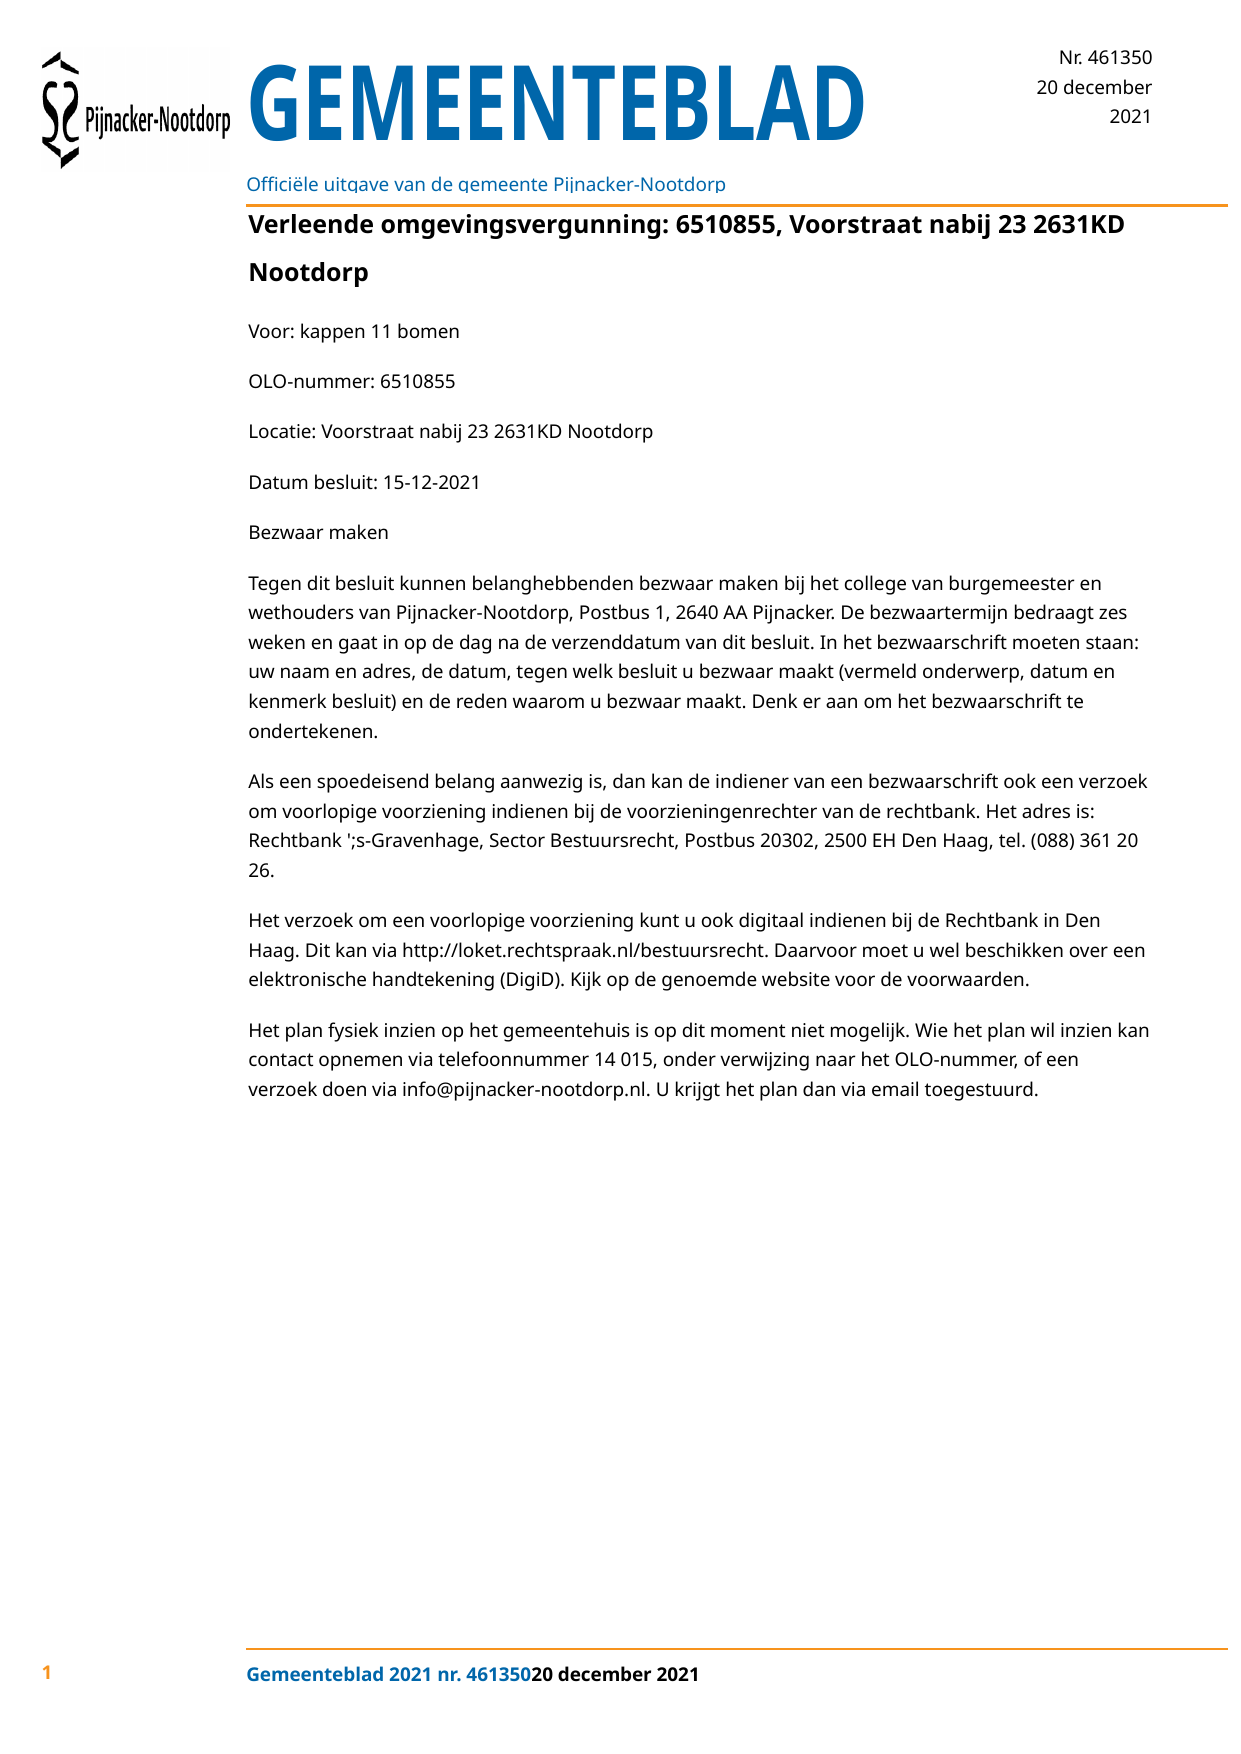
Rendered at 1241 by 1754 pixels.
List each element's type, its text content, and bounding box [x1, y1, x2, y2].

text Als een spoedeisend belang aanwezig is, dan kan de indiener van een bezwaarschrift ook een verzoek om voorlopige voorziening indienen bij de voorzieningenrechter van de rechtbank. Het adres is: Rechtbank ';s-Gravenhage, Sector Bestuursrecht, Postbus 20302, 2500 EH Den Haag, tel. (088) 361 20 26. [248, 768, 1152, 883]
text Locatie: Voorstraat nabij 23 2631KD Nootdorp [248, 419, 1152, 444]
picture [41, 47, 231, 172]
text Tegen dit besluit kunnen belanghebbenden bezwaar maken bij het college van burgemeester en wethouders van Pijnacker-Nootdorp, Postbus 1, 2640 AA Pijnacker. De bezwaartermijn bedraagt zes weken en gaat in op de dag na de verzenddatum van dit besluit. In het bezwaarschrift moeten staan: uw naam en adres, de datum, tegen welk besluit u bezwaar maakt (vermeld onderwerp, datum en kenmerk besluit) en de reden waarom u bezwaar maakt. Denk er aan om het bezwaarschrift te ondertekenen. [248, 570, 1152, 744]
text Het plan fysiek inzien op het gemeentehuis is op dit moment niet mogelijk. Wie het plan wil inzien kan contact opnemen via telefoonnummer 14 015, onder verwijzing naar het OLO-nummer, of een verzoek doen via info@pijnacker-nootdorp.nl. U krijgt het plan dan via email toegestuurd. [248, 1017, 1152, 1102]
text Verleende omgevingsvergunning: 6510855, Voorstraat nabij 23 2631KD Nootdorp [248, 207, 1152, 288]
text Datum besluit: 15-12-2021 [248, 469, 1152, 495]
text OLO-nummer: 6510855 [248, 368, 1152, 394]
text Voor: kappen 11 bomen [248, 318, 1152, 344]
text Bezwaar maken [248, 519, 1152, 545]
text Het verzoek om een voorlopige voorziening kunt u ook digitaal indienen bij de Rechtbank in Den Haag. Dit kan via http://loket.rechtspraak.nl/bestuursrecht. Daarvoor moet u wel beschikken over een elektronische handtekening (DigiD). Kijk op de genoemde website voor de voorwaarden. [248, 907, 1152, 992]
